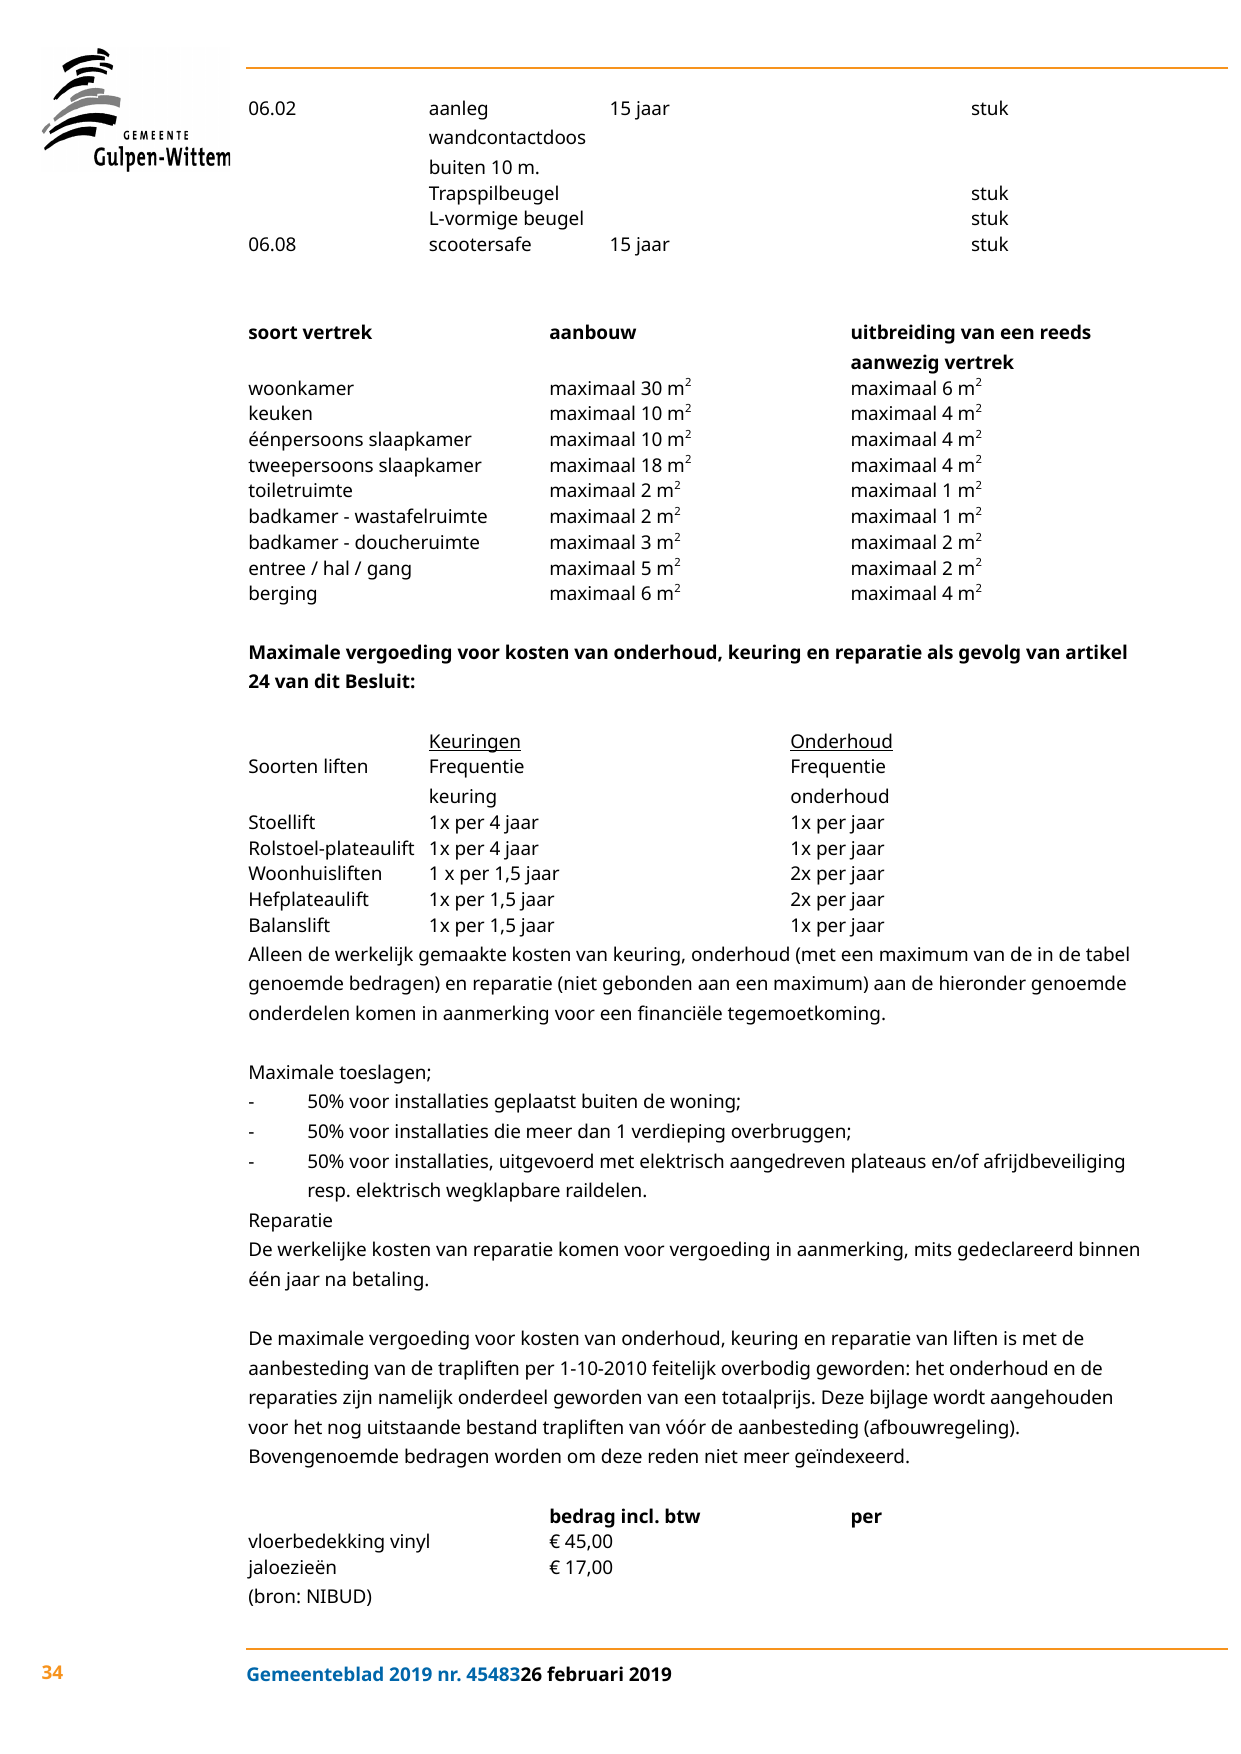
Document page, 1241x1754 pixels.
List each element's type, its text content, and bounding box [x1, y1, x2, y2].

table_cell [248, 205, 429, 231]
table_cell badkamer - wastafelruimte [248, 503, 549, 529]
table_cell [850, 1555, 1152, 1580]
text Alleen de werkelijk gemaakte kosten van keuring, onderhoud (met een maximum van de in de tabel genoemde bedragen) en reparatie (niet gebonden aan een maximum) aan de hieronder genoemde onderdelen komen in aanmerking voor een financiële tegemoetkoming. [248, 941, 1152, 1026]
table_cell maximaal 2 m2 [850, 529, 1152, 555]
table_cell 1x per 4 jaar [429, 835, 609, 860]
table_cell stuk [971, 205, 1152, 231]
table_header Keuringen [429, 728, 790, 754]
table_cell éénpersoons slaapkamer [248, 426, 549, 452]
table_cell maximaal 6 m2 [850, 375, 1152, 400]
table_header bedrag incl. btw [549, 1503, 850, 1529]
table_cell Trapspilbeugel [429, 180, 609, 205]
table_cell Soorten liften [248, 754, 429, 809]
table_cell Woonhuisliften [248, 860, 429, 886]
table_header [248, 1503, 549, 1529]
table_cell maximaal 3 m2 [549, 529, 850, 555]
table_cell Balanslift [248, 912, 429, 938]
table_cell € 45,00 [549, 1529, 850, 1554]
table_cell keuken [248, 400, 549, 426]
table_cell 1 x per 1,5 jaar [429, 860, 609, 886]
table_cell maximaal 30 m2 [549, 375, 850, 400]
table_cell 1x per jaar [790, 809, 971, 835]
table_cell [790, 205, 971, 231]
table_cell Frequentie onderhoud [790, 754, 971, 809]
table_cell maximaal 1 m2 [850, 503, 1152, 529]
table_cell [790, 95, 971, 180]
table_cell maximaal 6 m2 [549, 581, 850, 606]
table_cell maximaal 4 m2 [850, 400, 1152, 426]
table_header Onderhoud [790, 728, 1152, 754]
table_cell € 17,00 [549, 1555, 850, 1580]
table_cell maximaal 4 m2 [850, 426, 1152, 452]
table_cell stuk [971, 180, 1152, 205]
table_cell [971, 912, 1152, 938]
table_cell 1x per 1,5 jaar [429, 886, 609, 912]
table_cell maximaal 4 m2 [850, 581, 1152, 606]
table_cell Rolstoel-plateaulift [248, 835, 429, 860]
text Reparatie [248, 1207, 1152, 1233]
table_cell jaloezieën [248, 1555, 549, 1580]
table_header [248, 728, 429, 754]
table_cell [609, 860, 790, 886]
table_cell [248, 180, 429, 205]
table_header soort vertrek [248, 319, 549, 375]
table_cell aanleg wandcontactdoos buiten 10 m. [429, 95, 609, 180]
text (bron: NIBUD) [248, 1583, 1152, 1609]
list 50% voor installaties geplaatst buiten de woning; [248, 1089, 1152, 1114]
table_cell Stoellift [248, 809, 429, 835]
table_cell maximaal 2 m2 [549, 478, 850, 503]
table_cell [971, 809, 1152, 835]
text Maximale vergoeding voor kosten van onderhoud, keuring en reparatie als gevolg van artikel 24 van dit Besluit: [248, 639, 1152, 694]
table_header aanbouw [549, 319, 850, 375]
table_cell maximaal 4 m2 [850, 452, 1152, 478]
table_cell [971, 835, 1152, 860]
text Maximale toeslagen; [248, 1059, 1152, 1085]
table_cell [971, 886, 1152, 912]
table_cell 2x per jaar [790, 860, 971, 886]
table_cell 15 jaar [609, 95, 790, 180]
table_cell stuk [971, 95, 1152, 180]
table_cell [971, 860, 1152, 886]
table_cell L-vormige beugel [429, 205, 609, 231]
table_cell maximaal 18 m2 [549, 452, 850, 478]
table_cell entree / hal / gang [248, 555, 549, 581]
table_cell toiletruimte [248, 478, 549, 503]
table_cell maximaal 2 m2 [549, 503, 850, 529]
table_cell 1x per 1,5 jaar [429, 912, 609, 938]
table_cell badkamer - doucheruimte [248, 529, 549, 555]
table_cell maximaal 2 m2 [850, 555, 1152, 581]
table_cell [609, 886, 790, 912]
table_cell 2x per jaar [790, 886, 971, 912]
table_cell [609, 835, 790, 860]
table_cell 06.08 [248, 231, 429, 257]
table_cell stuk [971, 231, 1152, 257]
table_cell tweepersoons slaapkamer [248, 452, 549, 478]
list 50% voor installaties, uitgevoerd met elektrisch aangedreven plateaus en/of afrijdbeveiliging resp. elektrisch wegklapbare raildelen. [248, 1148, 1152, 1203]
table_cell maximaal 10 m2 [549, 426, 850, 452]
table_cell [609, 809, 790, 835]
table_cell [790, 231, 971, 257]
table_cell [850, 1529, 1152, 1554]
table_cell [609, 180, 790, 205]
table_header uitbreiding van een reeds aanwezig vertrek [850, 319, 1152, 375]
table_cell [609, 205, 790, 231]
table_cell maximaal 1 m2 [850, 478, 1152, 503]
text De werkelijke kosten van reparatie komen voor vergoeding in aanmerking, mits gedeclareerd binnen één jaar na betaling. [248, 1237, 1152, 1292]
table_header per [850, 1503, 1152, 1529]
table_cell scootersafe [429, 231, 609, 257]
table_cell [790, 180, 971, 205]
list 50% voor installaties die meer dan 1 verdieping overbruggen; [248, 1118, 1152, 1144]
table_cell maximaal 10 m2 [549, 400, 850, 426]
table_cell [609, 912, 790, 938]
text De maximale vergoeding voor kosten van onderhoud, keuring en reparatie van liften is met de aanbesteding van de trapliften per 1-10-2010 feitelijk overbodig geworden: het onderhoud en de reparaties zijn namelijk onderdeel geworden van een totaalprijs. Deze bijlage wordt aangehouden voor het nog uitstaande bestand trapliften van vóór de aanbesteding (afbouwregeling). Bovengenoemde bedragen worden om deze reden niet meer geïndexeerd. [248, 1325, 1152, 1469]
table_cell [609, 754, 790, 809]
table_cell 1x per jaar [790, 912, 971, 938]
table_cell berging [248, 581, 549, 606]
table_cell 1x per jaar [790, 835, 971, 860]
table_cell woonkamer [248, 375, 549, 400]
table_cell 15 jaar [609, 231, 790, 257]
table_cell 06.02 [248, 95, 429, 180]
table_cell vloerbedekking vinyl [248, 1529, 549, 1554]
table_cell Frequentie keuring [429, 754, 609, 809]
table_cell 1x per 4 jaar [429, 809, 609, 835]
table_cell Hefplateaulift [248, 886, 429, 912]
table_cell maximaal 5 m2 [549, 555, 850, 581]
table_cell [971, 754, 1152, 809]
picture [41, 47, 231, 172]
